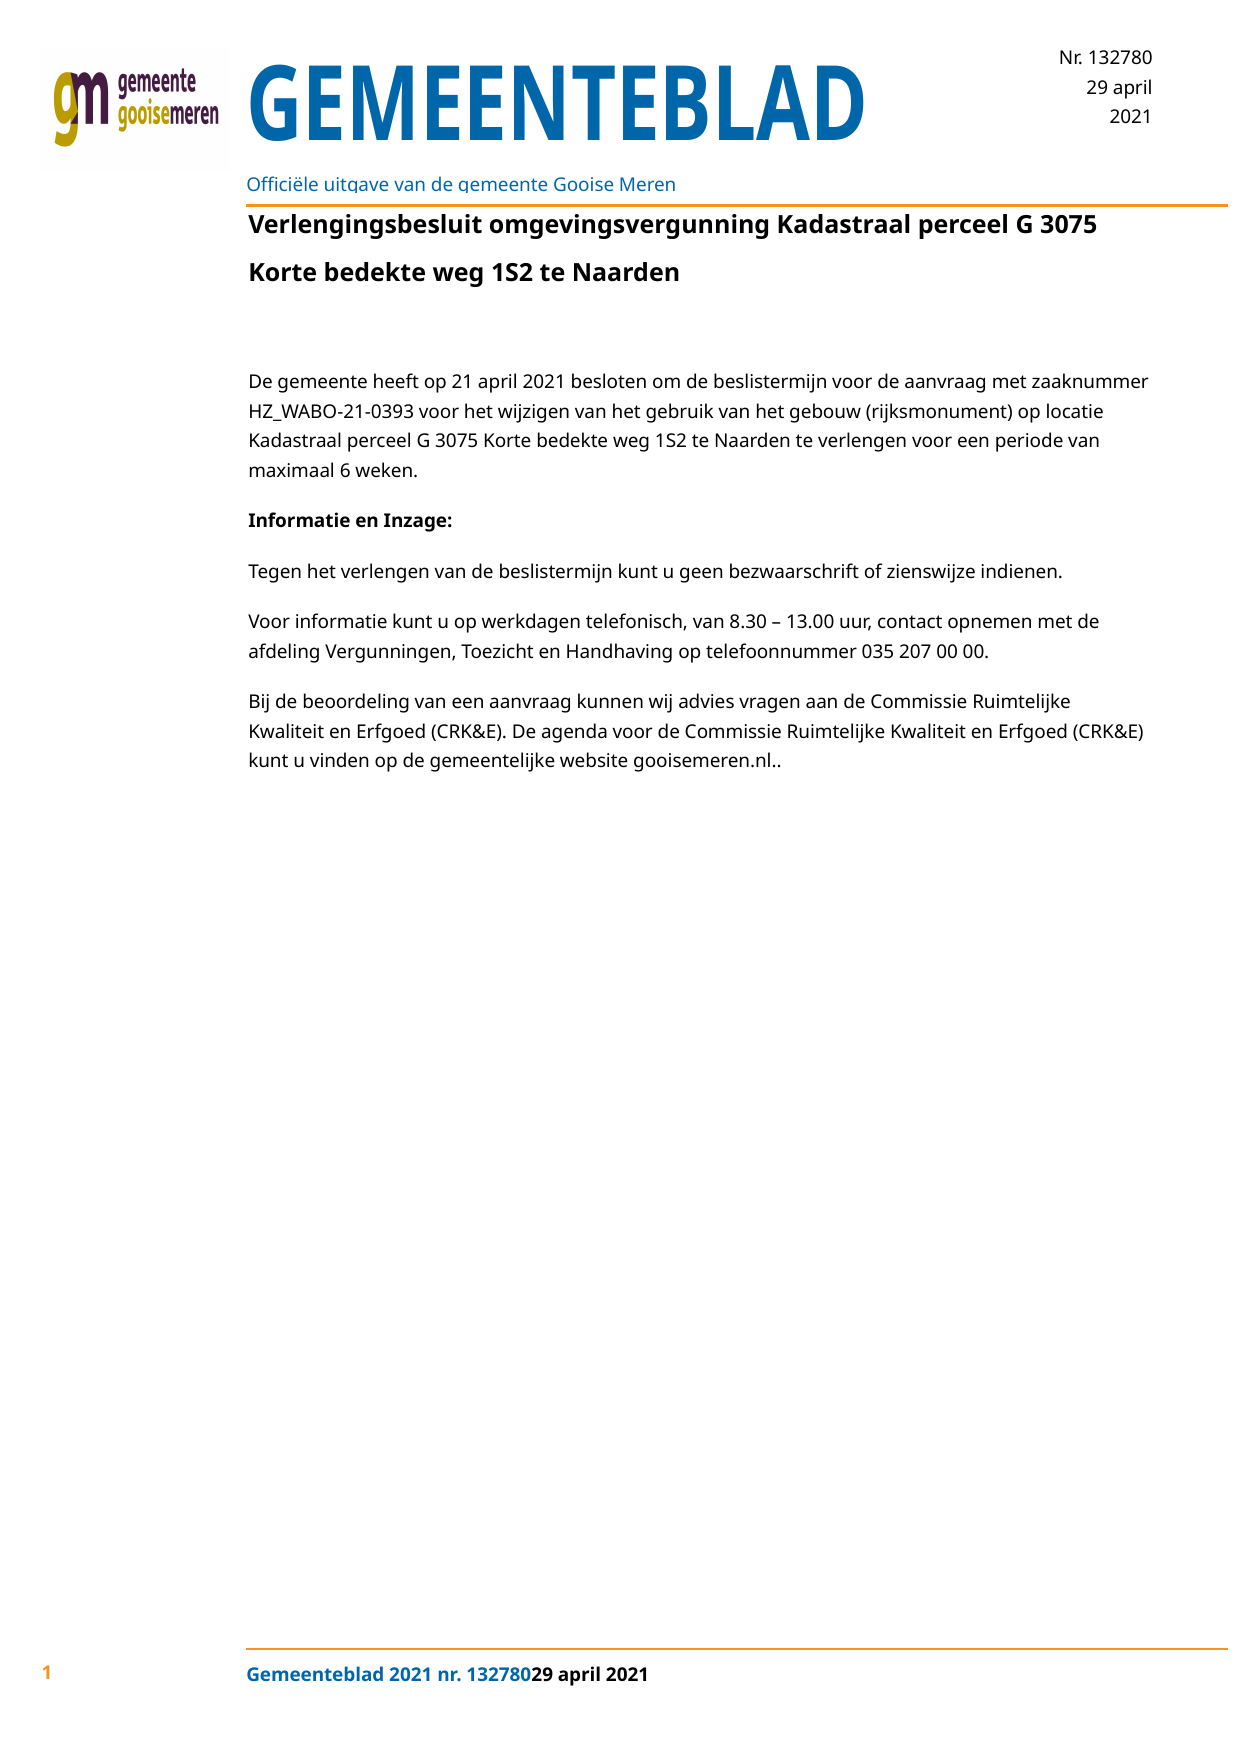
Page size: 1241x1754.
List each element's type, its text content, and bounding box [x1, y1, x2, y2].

text De gemeente heeft op 21 april 2021 besloten om de beslistermijn voor de aanvraag met zaaknummer HZ_WABO-21-0393 voor het wijzigen van het gebruik van het gebouw (rijksmonument) op locatie Kadastraal perceel G 3075 Korte bedekte weg 1S2 te Naarden te verlengen voor een periode van maximaal 6 weken. [248, 368, 1152, 483]
text Verlengingsbesluit omgevingsvergunning Kadastraal perceel G 3075 Korte bedekte weg 1S2 te Naarden [248, 207, 1152, 288]
text Voor informatie kunt u op werkdagen telefonisch, van 8.30 – 13.00 uur, contact opnemen met de afdeling Vergunningen, Toezicht en Handhaving op telefoonnummer 035 207 00 00. [248, 608, 1152, 664]
text Informatie en Inzage: [248, 507, 1152, 533]
picture [41, 47, 231, 172]
text Tegen het verlengen van de beslistermijn kunt u geen bezwaarschrift of zienswijze indienen. [248, 558, 1152, 584]
text Bij de beoordeling van een aanvraag kunnen wij advies vragen aan de Commissie Ruimtelijke Kwaliteit en Erfgoed (CRK&E). De agenda voor de Commissie Ruimtelijke Kwaliteit en Erfgoed (CRK&E) kunt u vinden op de gemeentelijke website gooisemeren.nl.. [248, 688, 1152, 773]
